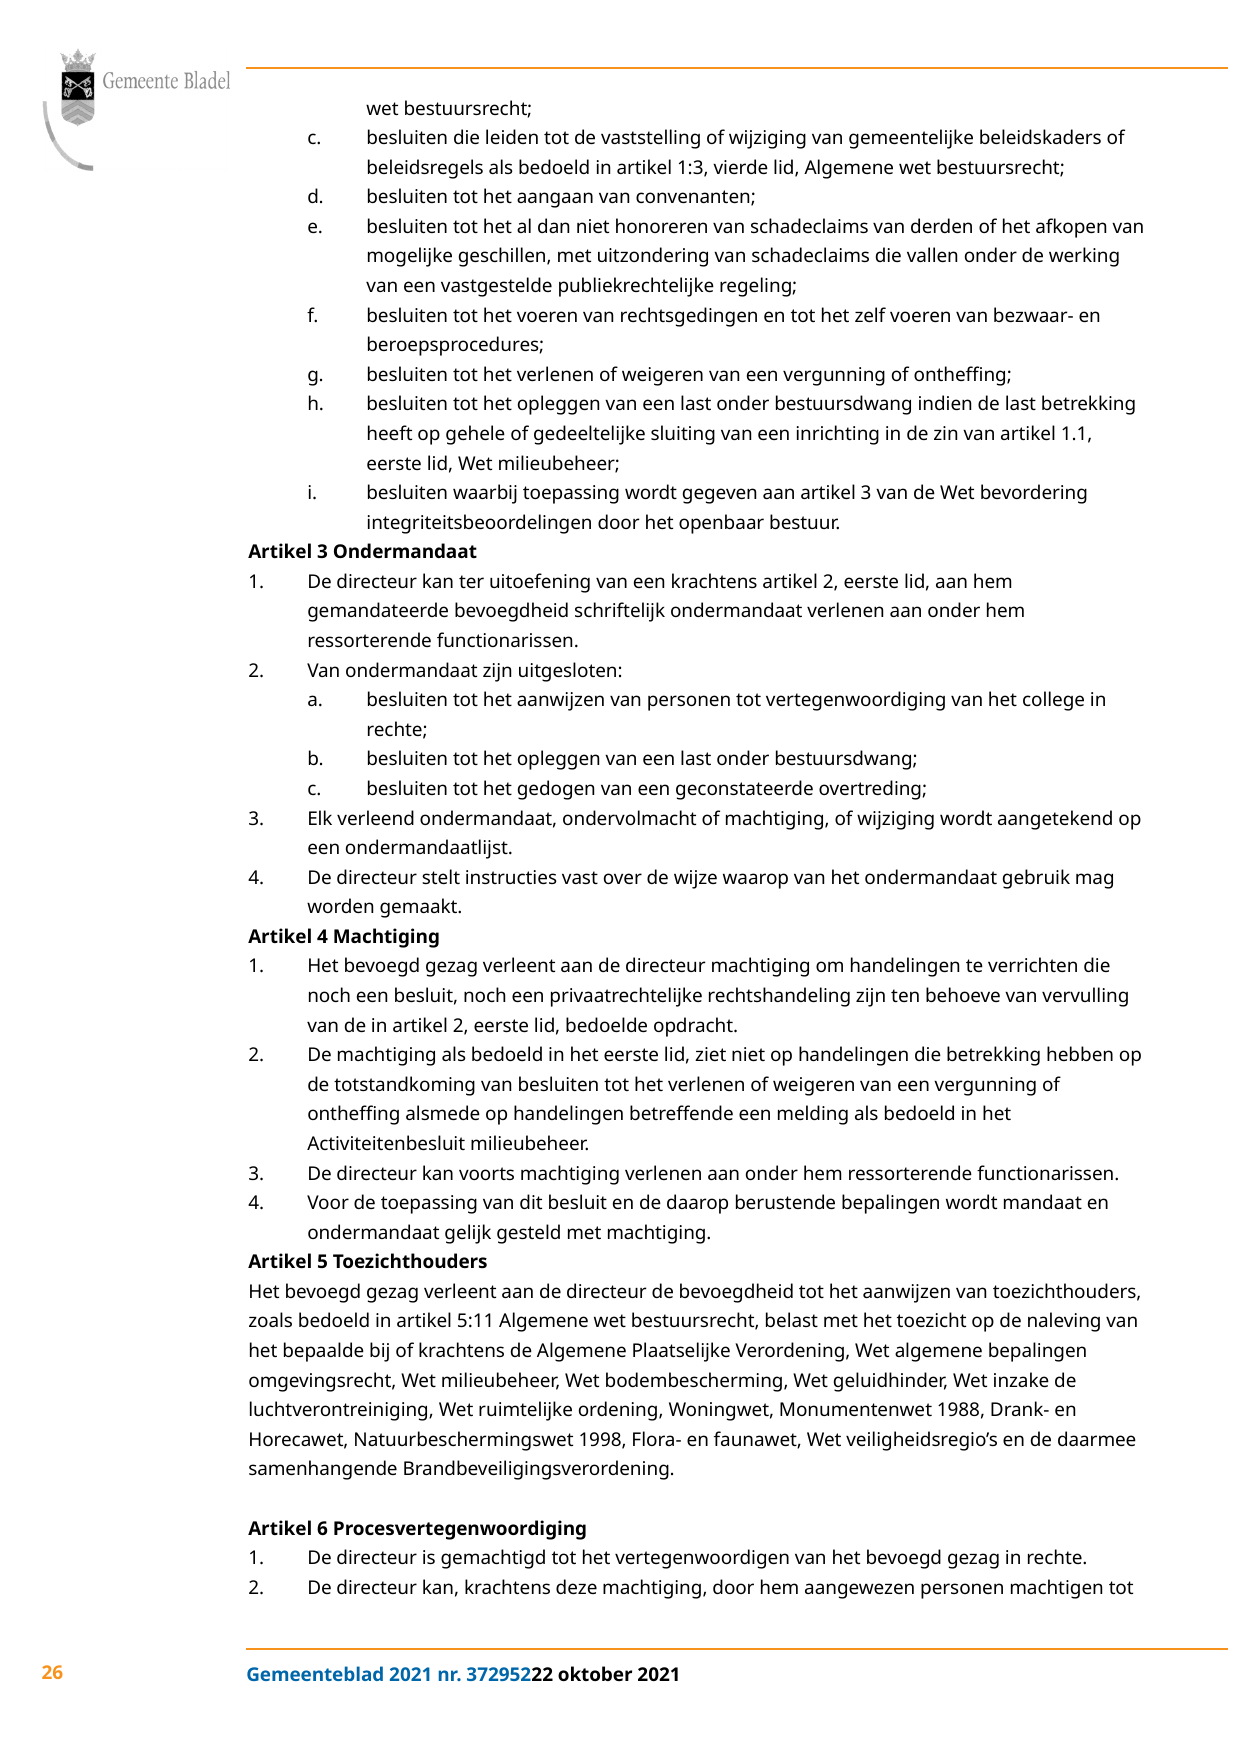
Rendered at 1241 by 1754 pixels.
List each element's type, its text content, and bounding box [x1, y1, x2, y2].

list besluiten die leiden tot de vaststelling of wijziging van gemeentelijke beleidskaders of beleidsregels als bedoeld in artikel 1:3, vierde lid, Algemene wet bestuursrecht; [307, 124, 1152, 180]
list besluiten waarbij toepassing wordt gegeven aan artikel 3 van de Wet bevordering integriteitsbeoordelingen door het openbaar bestuur. [307, 479, 1152, 535]
list besluiten tot het aanwijzen van personen tot vertegenwoordiging van het college in rechte; [307, 686, 1152, 742]
text Artikel 3 Ondermandaat [248, 538, 1152, 564]
list besluiten tot het opleggen van een last onder bestuursdwang indien de last betrekking heeft op gehele of gedeeltelijke sluiting van een inrichting in de zin van artikel 1.1, eerste lid, Wet milieubeheer; [307, 391, 1152, 476]
list besluiten tot het opleggen van een last onder bestuursdwang; [307, 746, 1152, 771]
list De directeur stelt instructies vast over de wijze waarop van het ondermandaat gebruik mag worden gemaakt. [248, 864, 1152, 919]
list Voor de toepassing van dit besluit en de daarop berustende bepalingen wordt mandaat en ondermandaat gelijk gesteld met machtiging. [248, 1189, 1152, 1245]
list De directeur is gemachtigd tot het vertegenwoordigen van het bevoegd gezag in rechte. [248, 1544, 1152, 1570]
list besluiten tot het verlenen of weigeren van een vergunning of ontheffing; [307, 361, 1152, 387]
list De machtiging als bedoeld in het eerste lid, ziet niet op handelingen die betrekking hebben op de totstandkoming van besluiten tot het verlenen of weigeren van een vergunning of ontheffing alsmede op handelingen betreffende een melding als bedoeld in het Activiteitenbesluit milieubeheer. [248, 1041, 1152, 1156]
text Artikel 6 Procesvertegenwoordiging [248, 1515, 1152, 1541]
list Elk verleend ondermandaat, ondervolmacht of machtiging, of wijziging wordt aangetekend op een ondermandaatlijst. [248, 805, 1152, 860]
list besluiten tot het voeren van rechtsgedingen en tot het zelf voeren van bezwaar- en beroepsprocedures; [307, 302, 1152, 357]
text Artikel 5 Toezichthouders [248, 1248, 1152, 1274]
picture [41, 47, 231, 172]
list Het bevoegd gezag verleent aan de directeur machtiging om handelingen te verrichten die noch een besluit, noch een privaatrechtelijke rechtshandeling zijn ten behoeve van vervulling van de in artikel 2, eerste lid, bedoelde opdracht. [248, 953, 1152, 1038]
list De directeur kan ter uitoefening van een krachtens artikel 2, eerste lid, aan hem gemandateerde bevoegdheid schriftelijk ondermandaat verlenen aan onder hem ressorterende functionarissen. [248, 568, 1152, 653]
list De directeur kan, krachtens deze machtiging, door hem aangewezen personen machtigen tot [248, 1574, 1152, 1600]
list besluiten tot het gedogen van een geconstateerde overtreding; [307, 775, 1152, 801]
list Van ondermandaat zijn uitgesloten: [248, 657, 1152, 683]
text Het bevoegd gezag verleent aan de directeur de bevoegdheid tot het aanwijzen van toezichthouders, zoals bedoeld in artikel 5:11 Algemene wet bestuursrecht, belast met het toezicht op de naleving van het bepaalde bij of krachtens de Algemene Plaatselijke Verordening, Wet algemene bepalingen omgevingsrecht, Wet milieubeheer, Wet bodembescherming, Wet geluidhinder, Wet inzake de luchtverontreiniging, Wet ruimtelijke ordening, Woningwet, Monumentenwet 1988, Drank- en Horecawet, Natuurbeschermingswet 1998, Flora- en faunawet, Wet veiligheidsregio’s en de daarmee samenhangende Brandbeveiligingsverordening. [248, 1278, 1152, 1481]
list besluiten tot het aangaan van convenanten; [307, 183, 1152, 209]
text Artikel 4 Machtiging [248, 923, 1152, 949]
list wet bestuursrecht; [307, 95, 1152, 121]
list De directeur kan voorts machtiging verlenen aan onder hem ressorterende functionarissen. [248, 1160, 1152, 1186]
list besluiten tot het al dan niet honoreren van schadeclaims van derden of het afkopen van mogelijke geschillen, met uitzondering van schadeclaims die vallen onder de werking van een vastgestelde publiekrechtelijke regeling; [307, 213, 1152, 298]
